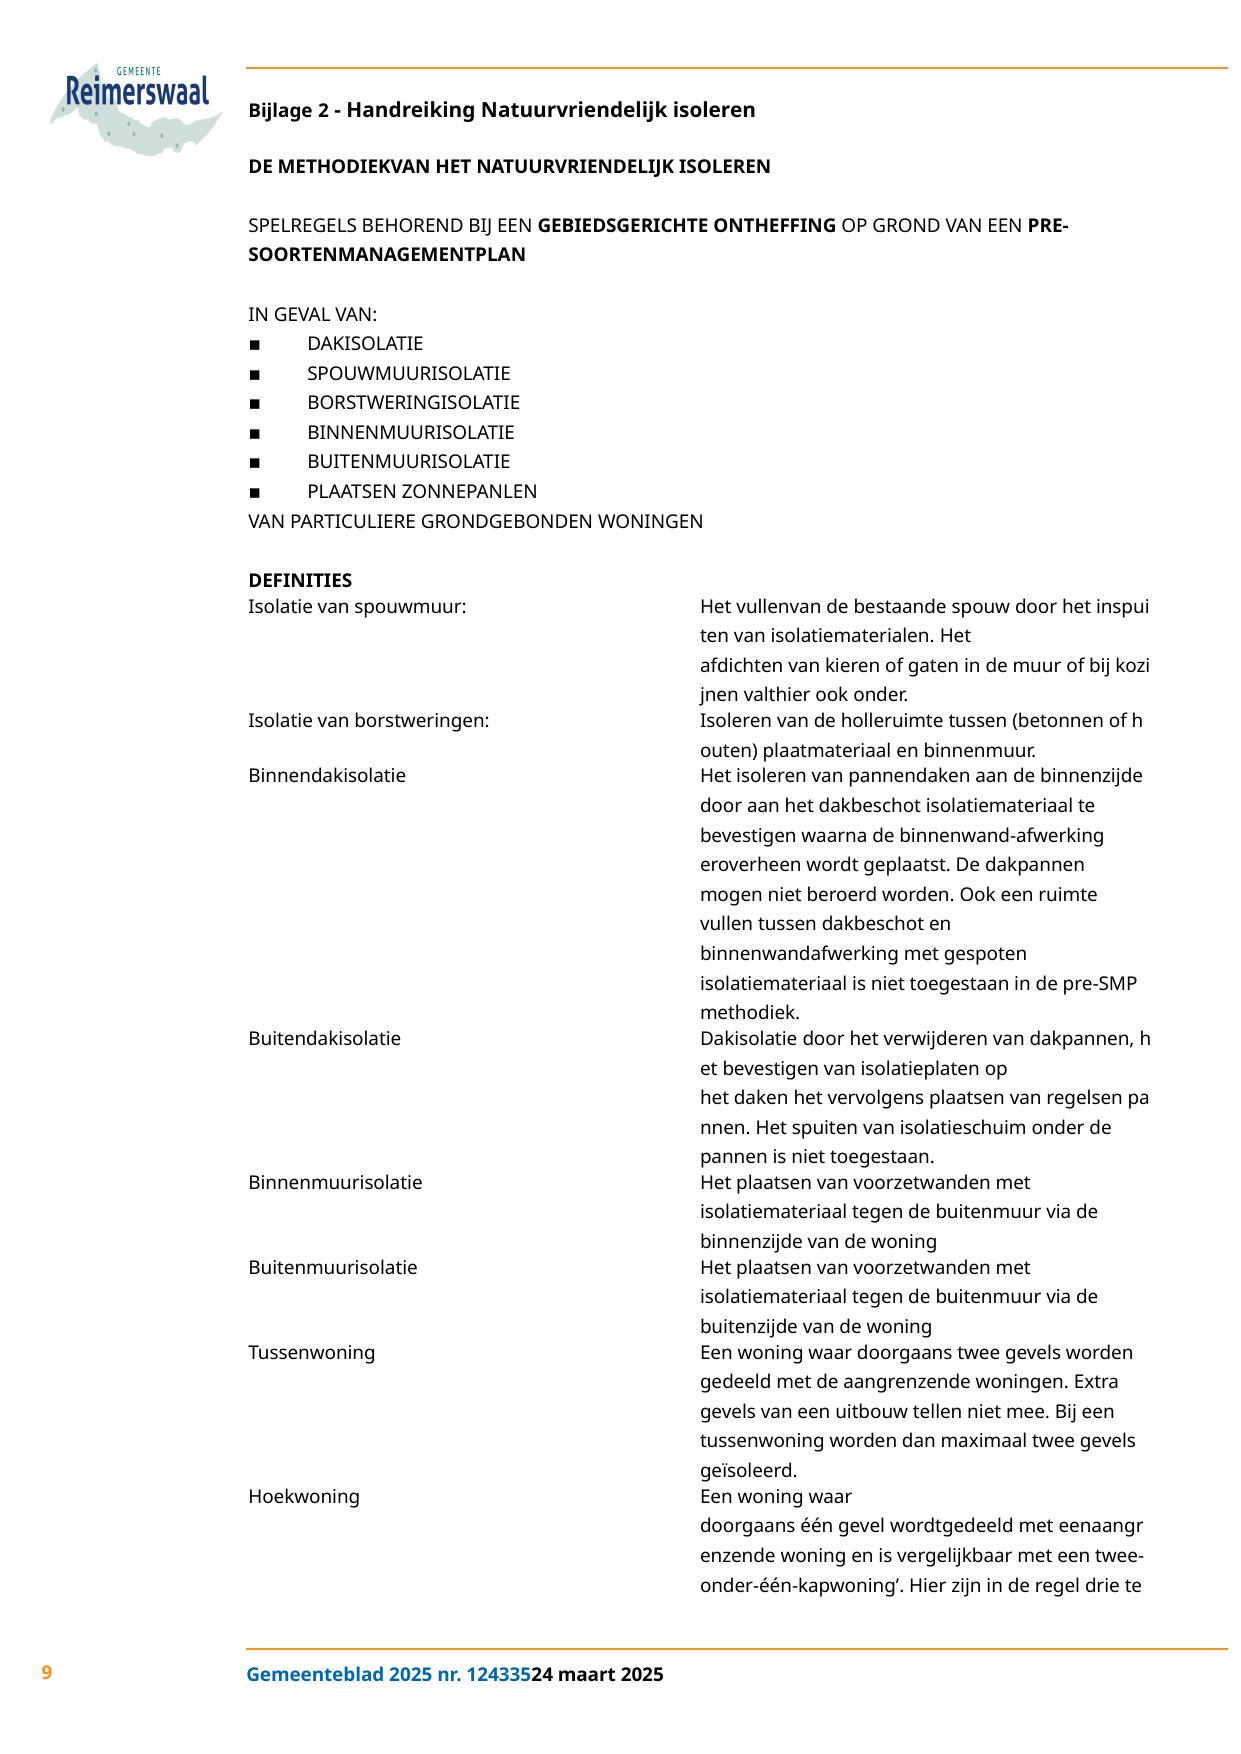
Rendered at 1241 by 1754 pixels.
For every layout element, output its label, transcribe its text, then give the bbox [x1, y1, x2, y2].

table_cell Hoekwoning [248, 1483, 700, 1597]
text VAN PARTICULIERE GRONDGEBONDEN WONINGEN [248, 508, 1152, 534]
text Bijlage 2 - Handreiking Natuurvriendelijk isoleren [248, 95, 1152, 123]
table_cell Het isoleren van pannendaken aan de binnenzijde door aan het dakbeschot isolatiemateriaal te bevestigen waarna de binnenwand-afwerking eroverheen wordt geplaatst. De dakpannen mogen niet beroerd worden. Ook een ruimte vullen tussen dakbeschot en binnenwandafwerking met gespoten isolatiemateriaal is niet toegestaan in de pre-SMP methodiek. [700, 763, 1152, 1025]
table_cell Dakisolatie door het verwijderen van dakpannen, het bevestigen van isolatieplaten op het daken het vervolgens plaatsen van regelsen pannen. Het spuiten van isolatieschuim onder de pannen is niet toegestaan. [700, 1025, 1152, 1169]
text SPELREGELS BEHOREND BIJ EEN GEBIEDSGERICHTE ONTHEFFING OP GROND VAN EEN PRE-SOORTENMANAGEMENTPLAN [248, 212, 1152, 267]
list BORSTWERINGISOLATIE [248, 389, 1152, 415]
table_cell Het plaatsen van voorzetwanden met isolatiemateriaal tegen de buitenmuur via de binnenzijde van de woning [700, 1169, 1152, 1254]
table_cell Isolatie van borstweringen: [248, 708, 700, 763]
table_cell Isoleren van de holleruimte tussen (betonnen of houten) plaatmateriaal en binnenmuur. [700, 708, 1152, 763]
table_cell Een woning waar doorgaans één gevel wordtgedeeld met eenaangrenzende woning en is vergelijkbaar met een twee-onder-één-kapwoning’. Hier zijn in de regel drie te [700, 1483, 1152, 1597]
list BINNENMUURISOLATIE [248, 419, 1152, 445]
table_cell Isolatie van spouwmuur: [248, 593, 700, 707]
table_cell Het plaatsen van voorzetwanden met isolatiemateriaal tegen de buitenmuur via de buitenzijde van de woning [700, 1254, 1152, 1339]
table_cell Buitenmuurisolatie [248, 1254, 700, 1339]
text DE METHODIEKVAN HET NATUURVRIENDELIJK ISOLEREN [248, 153, 1152, 179]
table_cell Een woning waar doorgaans twee gevels worden gedeeld met de aangrenzende woningen. Extra gevels van een uitbouw tellen niet mee. Bij een tussenwoning worden dan maximaal twee gevels geïsoleerd. [700, 1339, 1152, 1483]
table_header DEFINITIES [248, 567, 1152, 593]
text IN GEVAL VAN: [248, 301, 1152, 327]
list DAKISOLATIE [248, 330, 1152, 356]
list BUITENMUURISOLATIE [248, 449, 1152, 474]
table_cell Tussenwoning [248, 1339, 700, 1483]
list SPOUWMUURISOLATIE [248, 360, 1152, 386]
list PLAATSEN ZONNEPANLEN [248, 478, 1152, 504]
table_cell Binnenmuurisolatie [248, 1169, 700, 1254]
table_cell Buitendakisolatie [248, 1025, 700, 1169]
table_cell Het vullenvan de bestaande spouw door het inspuiten van isolatiematerialen. Het afdichten van kieren of gaten in de muur of bij kozijnen valthier ook onder. [700, 593, 1152, 707]
table_cell Binnendakisolatie [248, 763, 700, 1025]
picture [41, 47, 231, 172]
